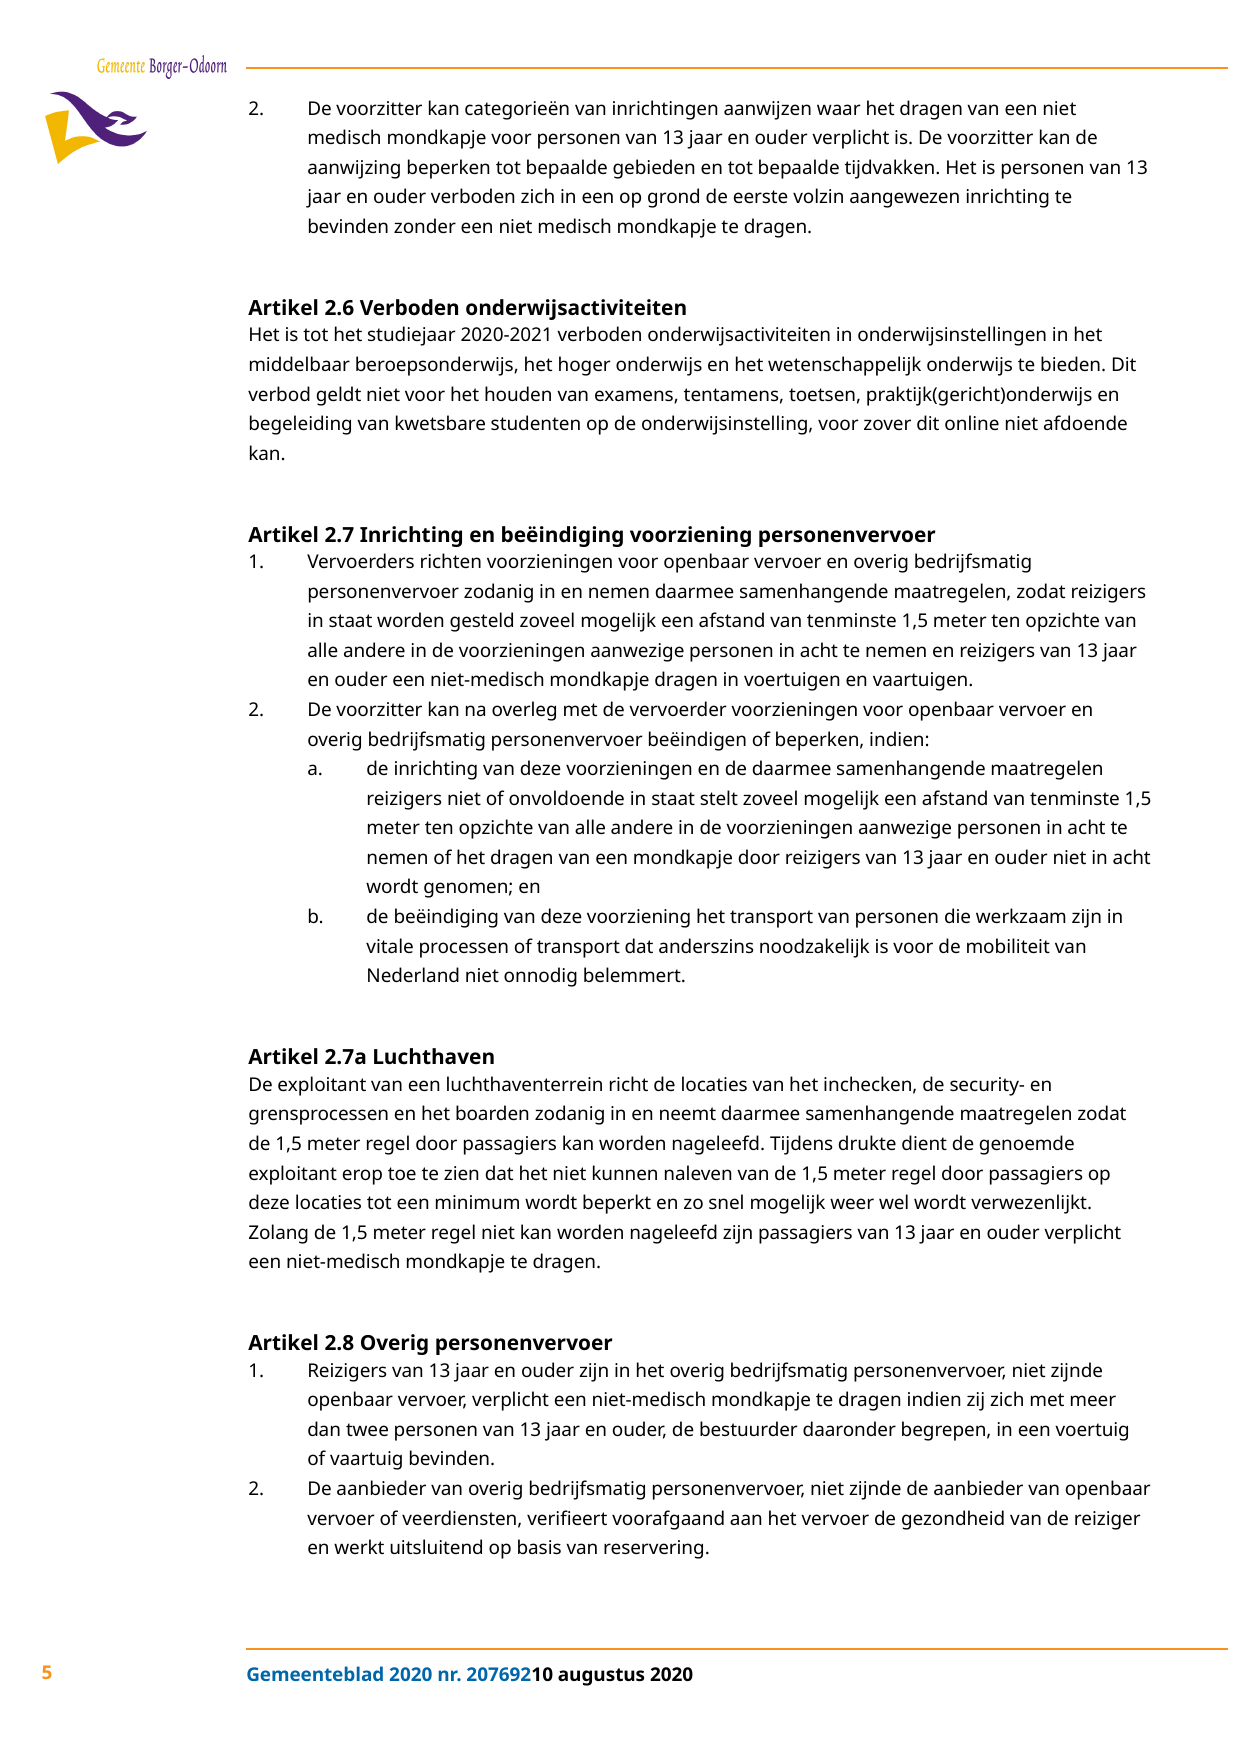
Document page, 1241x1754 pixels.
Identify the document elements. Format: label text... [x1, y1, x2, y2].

list De voorzitter kan categorieën van inrichtingen aanwijzen waar het dragen van een niet medisch mondkapje voor personen van 13 jaar en ouder verplicht is. De voorzitter kan de aanwijzing beperken tot bepaalde gebieden en tot bepaalde tijdvakken. Het is personen van 13 jaar en ouder verboden zich in een op grond de eerste volzin aangewezen inrichting te bevinden zonder een niet medisch mondkapje te dragen. [248, 95, 1152, 239]
list De voorzitter kan na overleg met de vervoerder voorzieningen voor openbaar vervoer en overig bedrijfsmatig personenvervoer beëindigen of beperken, indien: [248, 696, 1152, 752]
list De aanbieder van overig bedrijfsmatig personenvervoer, niet zijnde de aanbieder van openbaar vervoer of veerdiensten, verifieert voorafgaand aan het vervoer de gezondheid van de reiziger en werkt uitsluitend op basis van reservering. [248, 1475, 1152, 1560]
text Artikel 2.8 Overig personenvervoer [248, 1328, 1152, 1357]
text Artikel 2.7a Luchthaven [248, 1042, 1152, 1071]
text Artikel 2.6 Verboden onderwijsactiviteiten [248, 293, 1152, 322]
list Vervoerders richten voorzieningen voor openbaar vervoer en overig bedrijfsmatig personenvervoer zodanig in en nemen daarmee samenhangende maatregelen, zodat reizigers in staat worden gesteld zoveel mogelijk een afstand van tenminste 1,5 meter ten opzichte van alle andere in de voorzieningen aanwezige personen in acht te nemen en reizigers van 13 jaar en ouder een niet-medisch mondkapje dragen in voertuigen en vaartuigen. [248, 548, 1152, 692]
text Artikel 2.7 Inrichting en beëindiging voorziening personenvervoer [248, 520, 1152, 548]
list de beëindiging van deze voorziening het transport van personen die werkzaam zijn in vitale processen of transport dat anderszins noodzakelijk is voor de mobiliteit van Nederland niet onnodig belemmert. [307, 903, 1152, 988]
text Het is tot het studiejaar 2020-2021 verboden onderwijsactiviteiten in onderwijsinstellingen in het middelbaar beroepsonderwijs, het hoger onderwijs en het wetenschappelijk onderwijs te bieden. Dit verbod geldt niet voor het houden van examens, tentamens, toetsen, praktijk(gericht)onderwijs en begeleiding van kwetsbare studenten op de onderwijsinstelling, voor zover dit online niet afdoende kan. [248, 322, 1152, 466]
list de inrichting van deze voorzieningen en de daarmee samenhangende maatregelen reizigers niet of onvoldoende in staat stelt zoveel mogelijk een afstand van tenminste 1,5 meter ten opzichte van alle andere in de voorzieningen aanwezige personen in acht te nemen of het dragen van een mondkapje door reizigers van 13 jaar en ouder niet in acht wordt genomen; en [307, 755, 1152, 899]
text De exploitant van een luchthaventerrein richt de locaties van het inchecken, de security- en grensprocessen en het boarden zodanig in en neemt daarmee samenhangende maatregelen zodat de 1,5 meter regel door passagiers kan worden nageleefd. Tijdens drukte dient de genoemde exploitant erop toe te zien dat het niet kunnen naleven van de 1,5 meter regel door passagiers op deze locaties tot een minimum wordt beperkt en zo snel mogelijk weer wel wordt verwezenlijkt. Zolang de 1,5 meter regel niet kan worden nageleefd zijn passagiers van 13 jaar en ouder verplicht een niet-medisch mondkapje te dragen. [248, 1071, 1152, 1274]
list Reizigers van 13 jaar en ouder zijn in het overig bedrijfsmatig personenvervoer, niet zijnde openbaar vervoer, verplicht een niet-medisch mondkapje te dragen indien zij zich met meer dan twee personen van 13 jaar en ouder, de bestuurder daaronder begrepen, in een voertuig of vaartuig bevinden. [248, 1357, 1152, 1471]
picture [41, 47, 231, 172]
